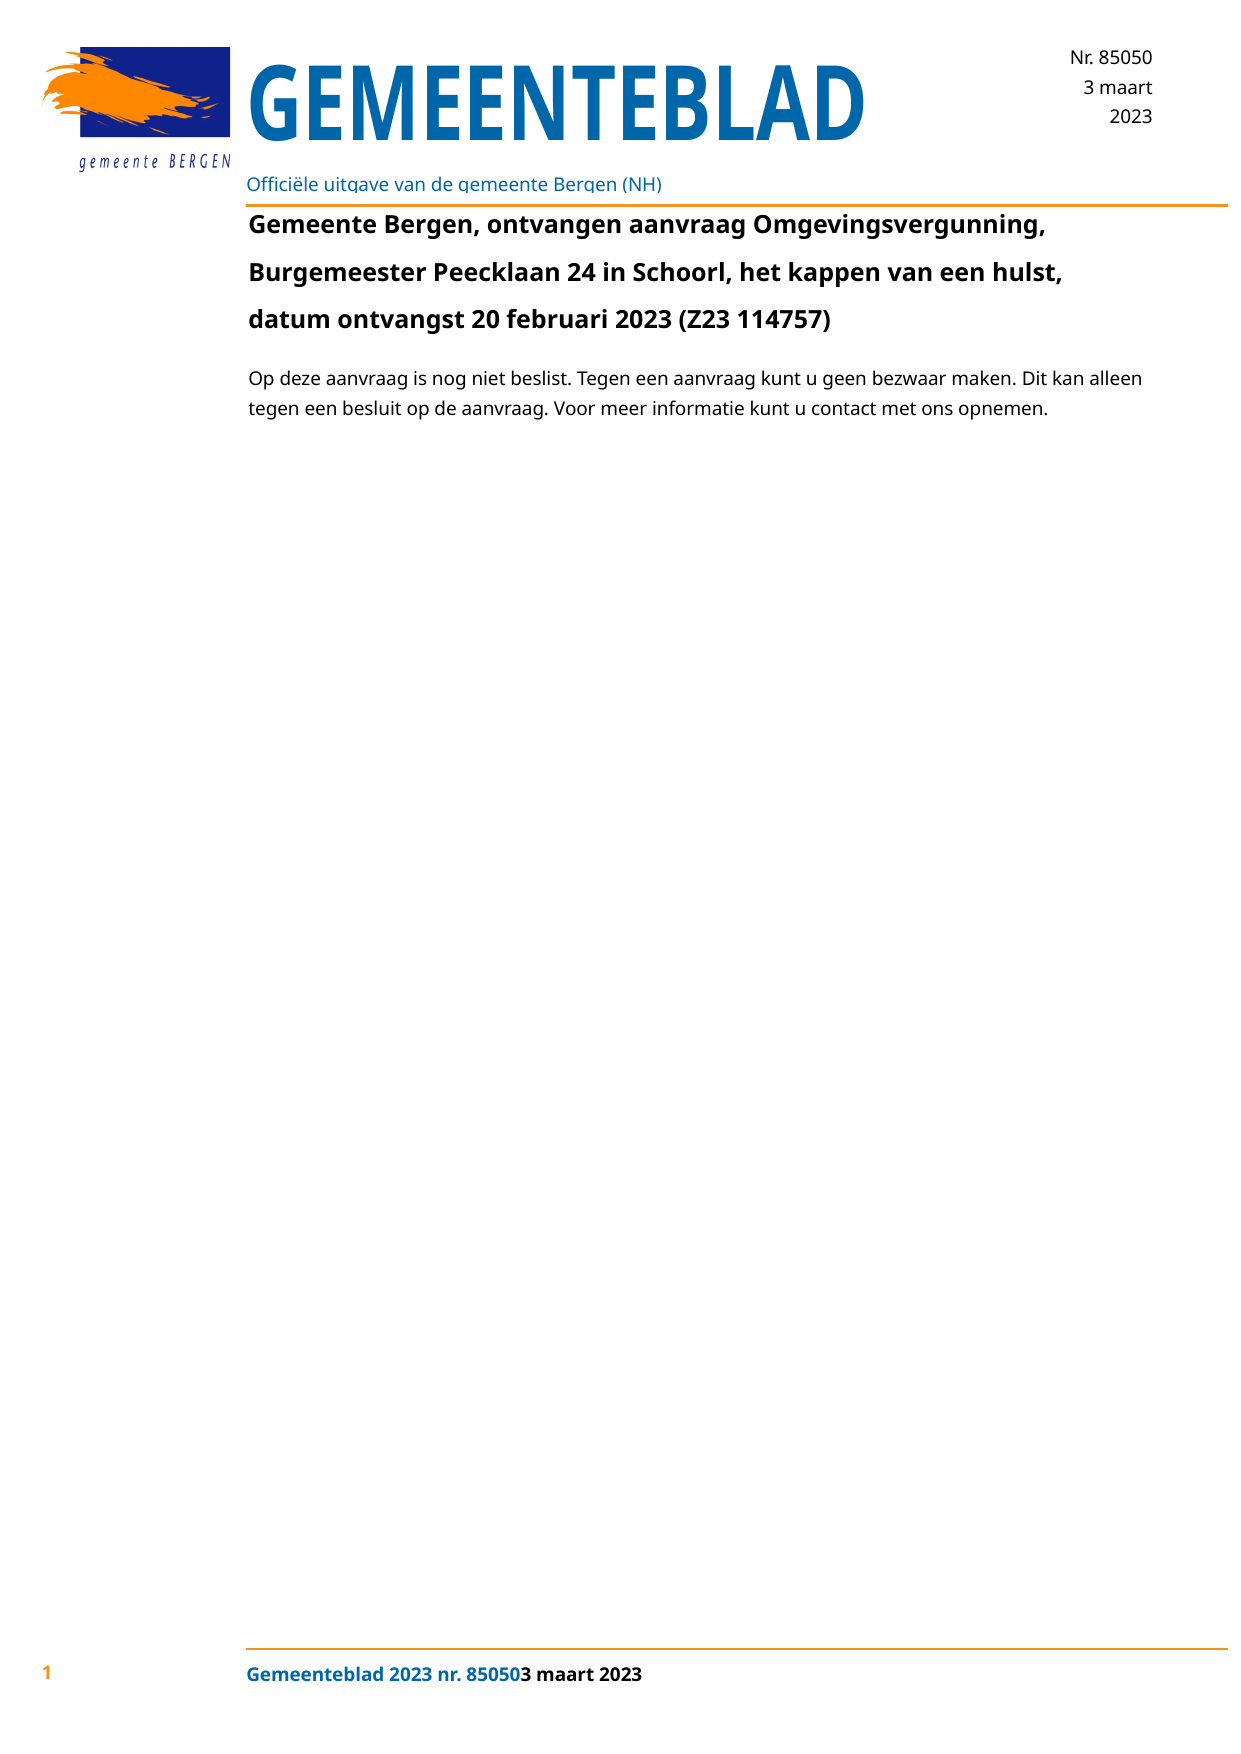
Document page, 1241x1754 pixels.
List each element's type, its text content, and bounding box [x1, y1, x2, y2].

text Op deze aanvraag is nog niet beslist. Tegen een aanvraag kunt u geen bezwaar maken. Dit kan alleen tegen een besluit op de aanvraag. Voor meer informatie kunt u contact met ons opnemen. [248, 366, 1152, 421]
text Gemeente Bergen, ontvangen aanvraag Omgevingsvergunning, Burgemeester Peecklaan 24 in Schoorl, het kappen van een hulst, datum ontvangst 20 februari 2023 (Z23 114757) [248, 207, 1152, 336]
picture [41, 47, 231, 172]
